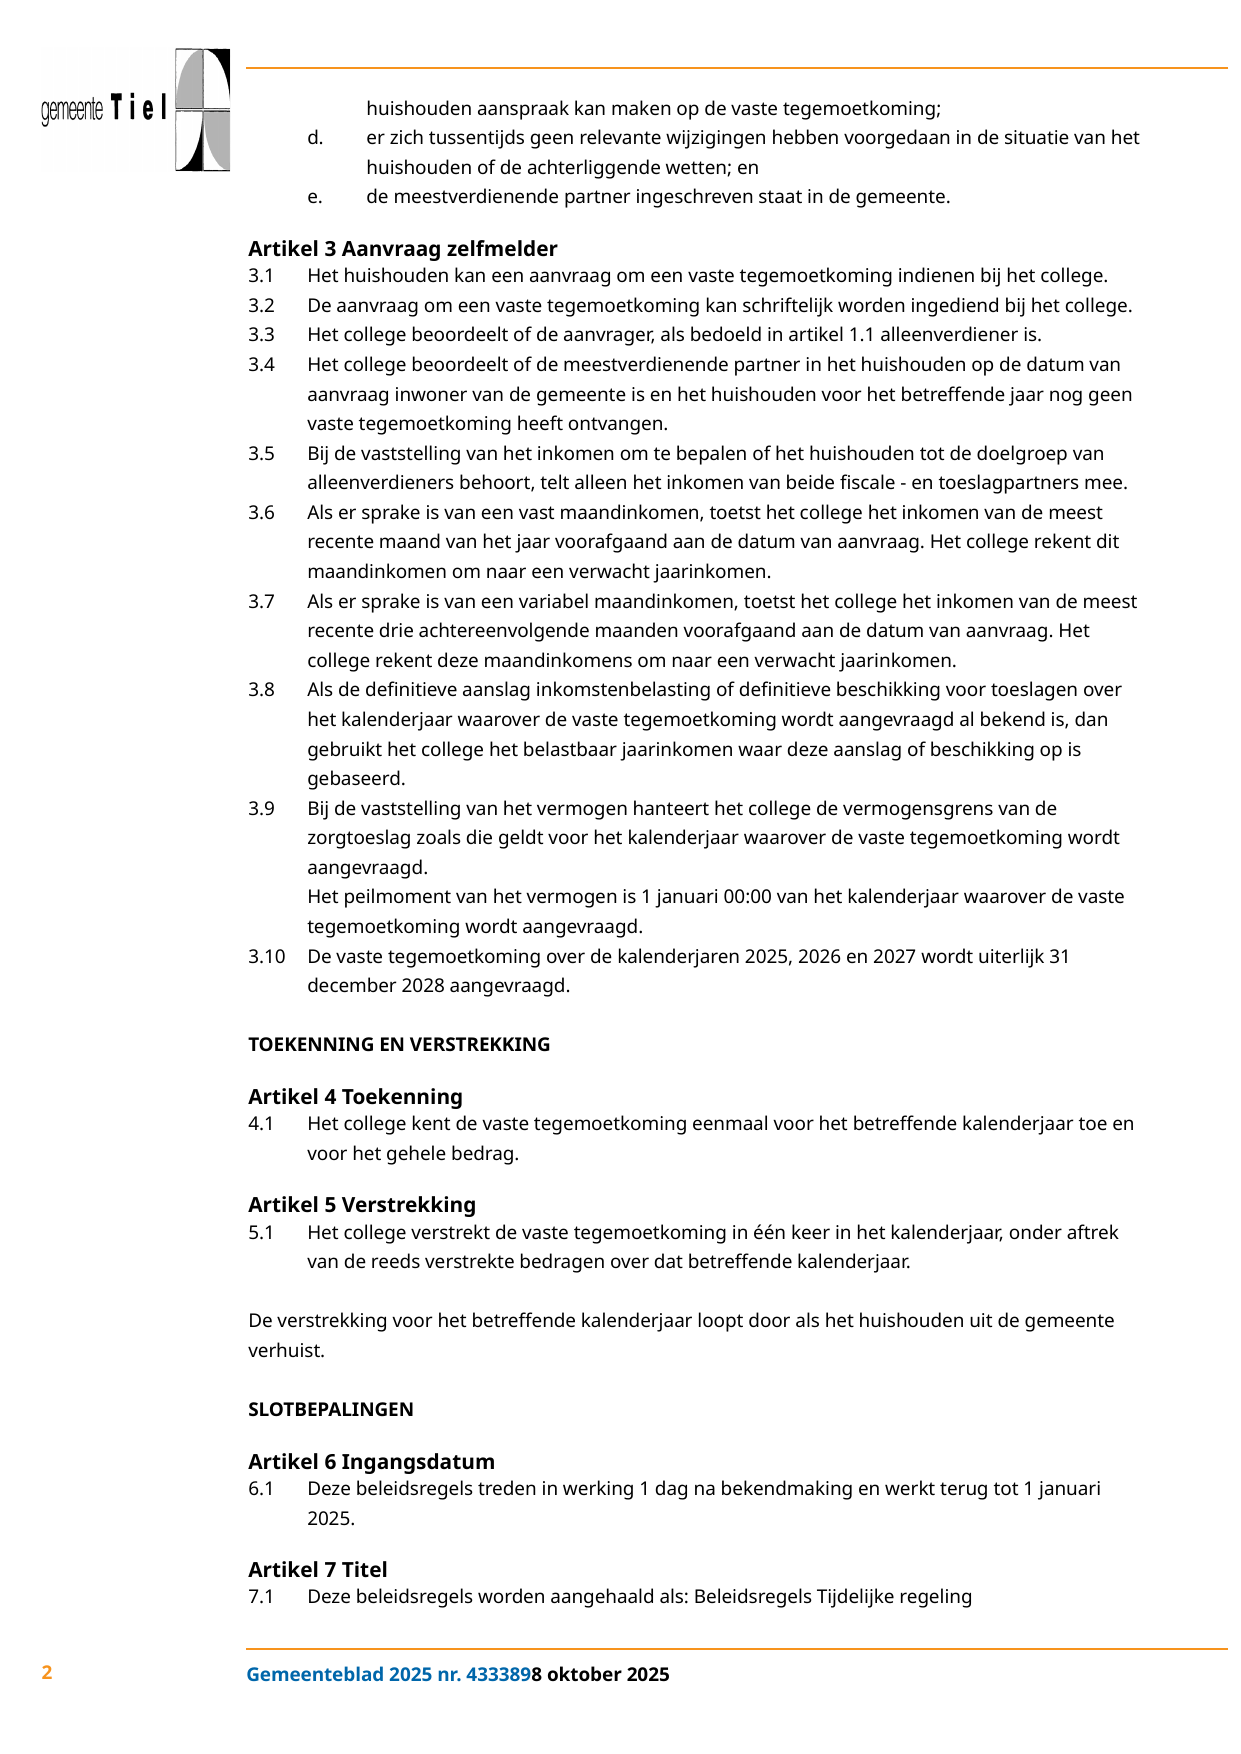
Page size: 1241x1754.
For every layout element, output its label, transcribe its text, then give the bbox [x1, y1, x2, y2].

list de meestverdienende partner ingeschreven staat in de gemeente. [307, 183, 1152, 209]
text Artikel 5 Verstrekking [248, 1190, 1152, 1219]
list De aanvraag om een vaste tegemoetkoming kan schriftelijk worden ingediend bij het college. [248, 292, 1152, 318]
text TOEKENNING EN VERSTREKKING [248, 1032, 1152, 1057]
list Deze beleidsregels worden aangehaald als: Beleidsregels Tijdelijke regeling [248, 1584, 1152, 1609]
list De vaste tegemoetkoming over de kalenderjaren 2025, 2026 en 2027 wordt uiterlijk 31 december 2028 aangevraagd. [248, 943, 1152, 998]
list Het college beoordeelt of de meestverdienende partner in het huishouden op de datum van aanvraag inwoner van de gemeente is en het huishouden voor het betreffende jaar nog geen vaste tegemoetkoming heeft ontvangen. [248, 351, 1152, 436]
list Als er sprake is van een variabel maandinkomen, toetst het college het inkomen van de meest recente drie achtereenvolgende maanden voorafgaand aan de datum van aanvraag. Het college rekent deze maandinkomens om naar een verwacht jaarinkomen. [248, 588, 1152, 673]
list Deze beleidsregels treden in werking 1 dag na bekendmaking en werkt terug tot 1 januari 2025. [248, 1475, 1152, 1531]
list Het college verstrekt de vaste tegemoetkoming in één keer in het kalenderjaar, onder aftrek van de reeds verstrekte bedragen over dat betreffende kalenderjaar. [248, 1219, 1152, 1274]
text Artikel 3 Aanvraag zelfmelder [248, 234, 1152, 262]
list Het huishouden kan een aanvraag om een vaste tegemoetkoming indienen bij het college. [248, 262, 1152, 288]
text De verstrekking voor het betreffende kalenderjaar loopt door als het huishouden uit de gemeente verhuist. [248, 1308, 1152, 1363]
text Artikel 4 Toekenning [248, 1082, 1152, 1110]
list Als er sprake is van een vast maandinkomen, toetst het college het inkomen van de meest recente maand van het jaar voorafgaand aan de datum van aanvraag. Het college rekent dit maandinkomen om naar een verwacht jaarinkomen. [248, 499, 1152, 584]
text Artikel 7 Titel [248, 1555, 1152, 1584]
text Artikel 6 Ingangsdatum [248, 1447, 1152, 1475]
list Het college kent de vaste tegemoetkoming eenmaal voor het betreffende kalenderjaar toe en voor het gehele bedrag. [248, 1110, 1152, 1166]
list Bij de vaststelling van het inkomen om te bepalen of het huishouden tot de doelgroep van alleenverdieners behoort, telt alleen het inkomen van beide fiscale - en toeslagpartners mee. [248, 440, 1152, 495]
list Bij de vaststelling van het vermogen hanteert het college de vermogensgrens van de zorgtoeslag zoals die geldt voor het kalenderjaar waarover de vaste tegemoetkoming wordt aangevraagd. [248, 795, 1152, 880]
list Het peilmoment van het vermogen is 1 januari 00:00 van het kalenderjaar waarover de vaste tegemoetkoming wordt aangevraagd. [248, 884, 1152, 939]
list Het college beoordeelt of de aanvrager, als bedoeld in artikel 1.1 alleenverdiener is. [248, 322, 1152, 347]
list er zich tussentijds geen relevante wijzigingen hebben voorgedaan in de situatie van het huishouden of de achterliggende wetten; en [307, 124, 1152, 180]
picture [41, 47, 231, 172]
list Als de definitieve aanslag inkomstenbelasting of definitieve beschikking voor toeslagen over het kalenderjaar waarover de vaste tegemoetkoming wordt aangevraagd al bekend is, dan gebruikt het college het belastbaar jaarinkomen waar deze aanslag of beschikking op is gebaseerd. [248, 677, 1152, 791]
text SLOTBEPALINGEN [248, 1396, 1152, 1422]
list huishouden aanspraak kan maken op de vaste tegemoetkoming; [307, 95, 1152, 121]
